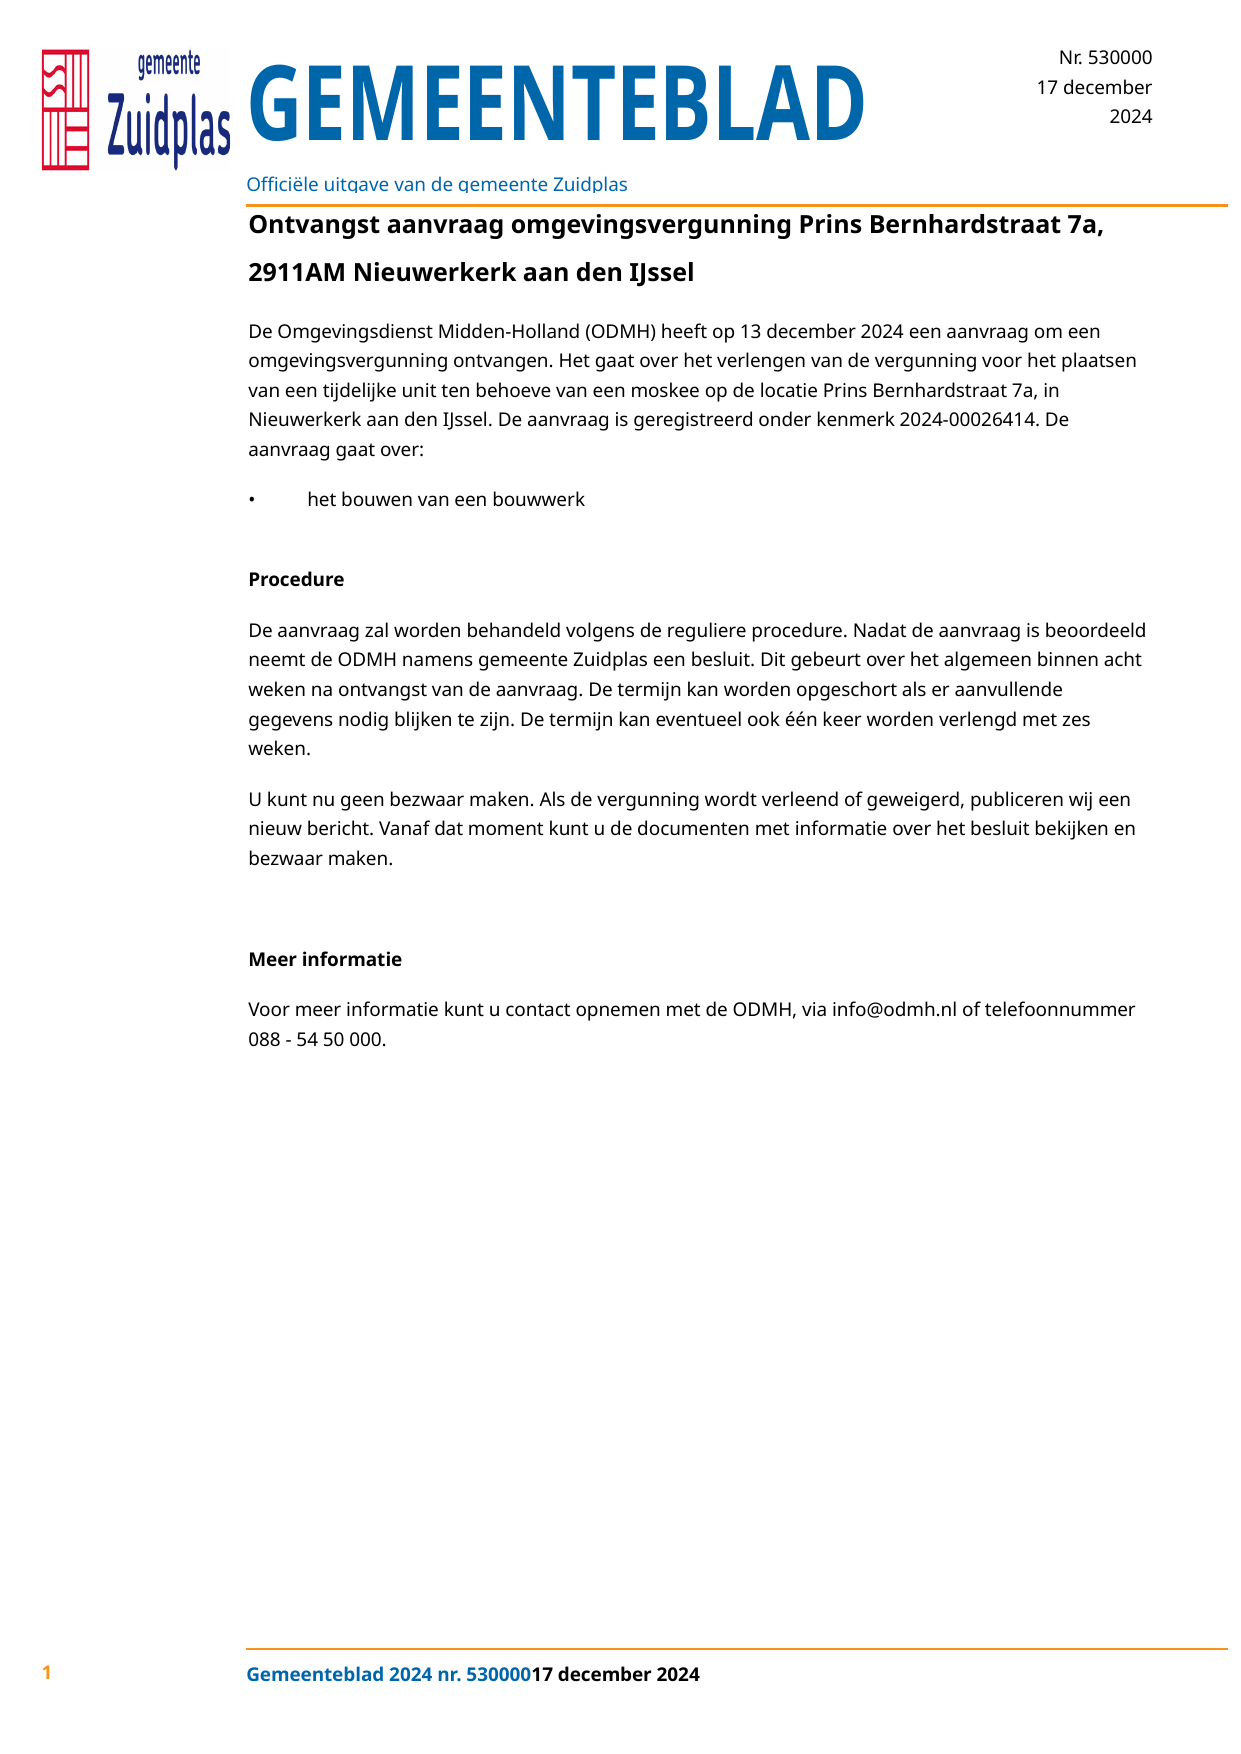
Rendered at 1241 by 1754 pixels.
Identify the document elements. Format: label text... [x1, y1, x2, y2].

list het bouwen van een bouwwerk [248, 487, 1152, 512]
text Voor meer informatie kunt u contact opnemen met de ODMH, via info@odmh.nl of telefoonnummer 088 - 54 50 000. [248, 996, 1152, 1052]
text De aanvraag zal worden behandeld volgens de reguliere procedure. Nadat de aanvraag is beoordeeld neemt de ODMH namens gemeente Zuidplas een besluit. Dit gebeurt over het algemeen binnen acht weken na ontvangst van de aanvraag. De termijn kan worden opgeschort als er aanvullende gegevens nodig blijken te zijn. De termijn kan eventueel ook één keer worden verlengd met zes weken. [248, 617, 1152, 761]
text Ontvangst aanvraag omgevingsvergunning Prins Bernhardstraat 7a, 2911AM Nieuwerkerk aan den IJssel [248, 207, 1152, 288]
text Meer informatie [248, 946, 1152, 972]
text U kunt nu geen bezwaar maken. Als de vergunning wordt verleend of geweigerd, publiceren wij een nieuw bericht. Vanaf dat moment kunt u de documenten met informatie over het besluit bekijken en bezwaar maken. [248, 786, 1152, 871]
text De Omgevingsdienst Midden-Holland (ODMH) heeft op 13 december 2024 een aanvraag om een omgevingsvergunning ontvangen. Het gaat over het verlengen van de vergunning voor het plaatsen van een tijdelijke unit ten behoeve van een moskee op de locatie Prins Bernhardstraat 7a, in Nieuwerkerk aan den IJssel. De aanvraag is geregistreerd onder kenmerk 2024-00026414. De aanvraag gaat over: [248, 318, 1152, 462]
picture [41, 47, 231, 172]
text Procedure [248, 567, 1152, 592]
